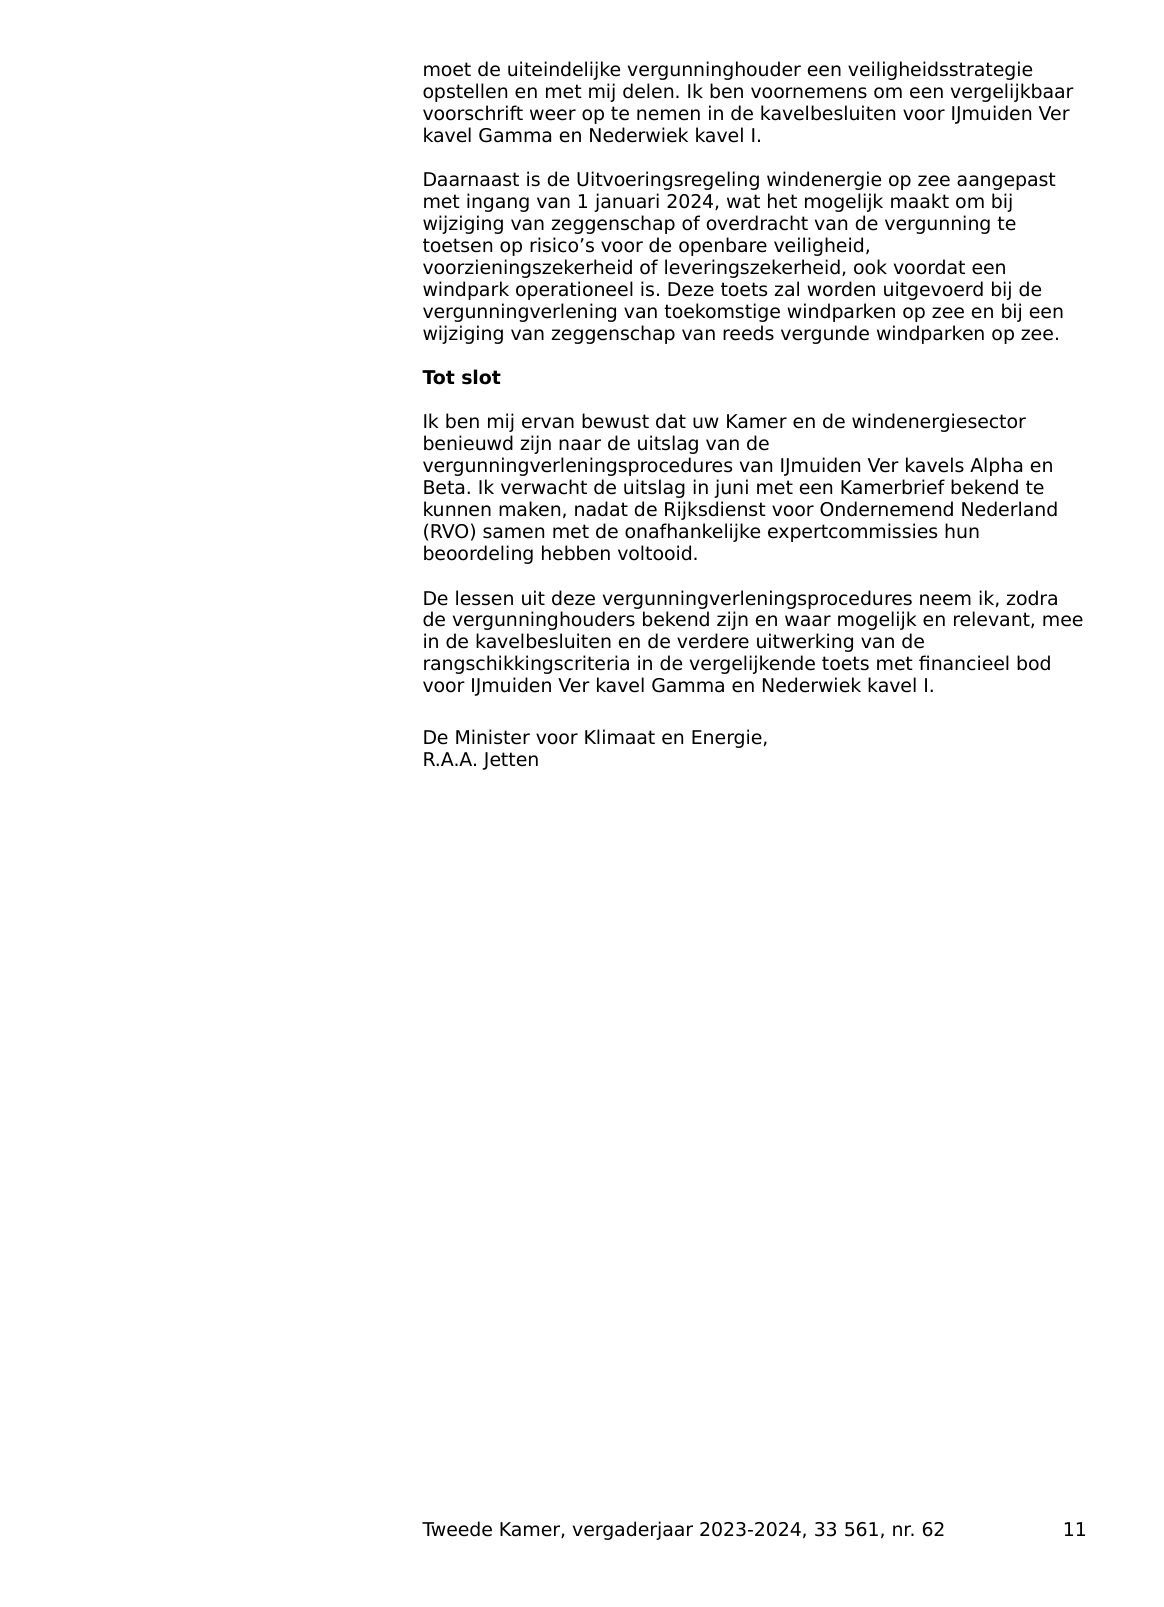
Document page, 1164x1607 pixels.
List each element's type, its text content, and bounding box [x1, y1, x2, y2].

subtitle Tot slot [422, 367, 1087, 389]
text De Minister voor Klimaat en Energie, R.A.A. Jetten [422, 727, 1087, 771]
text Daarnaast is de Uitvoeringsregeling windenergie op zee aangepast met ingang van 1 januari 2024, wat het mogelijk maakt om bij wijziging van zeggenschap of overdracht van de vergunning te toetsen op risico’s voor de openbare veiligheid, voorzieningszekerheid of leveringszekerheid, ook voordat een windpark operationeel is. Deze toets zal worden uitgevoerd bij de vergunningverlening van toekomstige windparken op zee en bij een wijziging van zeggenschap van reeds vergunde windparken op zee. [422, 169, 1087, 345]
text Ik ben mij ervan bewust dat uw Kamer en de windenergiesector benieuwd zijn naar de uitslag van de vergunningverleningsprocedures van IJmuiden Ver kavels Alpha en Beta. Ik verwacht de uitslag in juni met een Kamerbrief bekend te kunnen maken, nadat de Rijksdienst voor Ondernemend Nederland (RVO) samen met de onafhankelijke expertcommissies hun beoordeling hebben voltooid. [422, 411, 1087, 565]
text De lessen uit deze vergunningverleningsprocedures neem ik, zodra de vergunninghouders bekend zijn en waar mogelijk en relevant, mee in de kavelbesluiten en de verdere uitwerking van de rangschikkingscriteria in de vergelijkende toets met financieel bod voor IJmuiden Ver kavel Gamma en Nederwiek kavel I. [422, 587, 1087, 697]
text moet de uiteindelijke vergunninghouder een veiligheidsstrategie opstellen en met mij delen. Ik ben voornemens om een vergelijkbaar voorschrift weer op te nemen in de kavelbesluiten voor IJmuiden Ver kavel Gamma en Nederwiek kavel I. [422, 59, 1087, 147]
